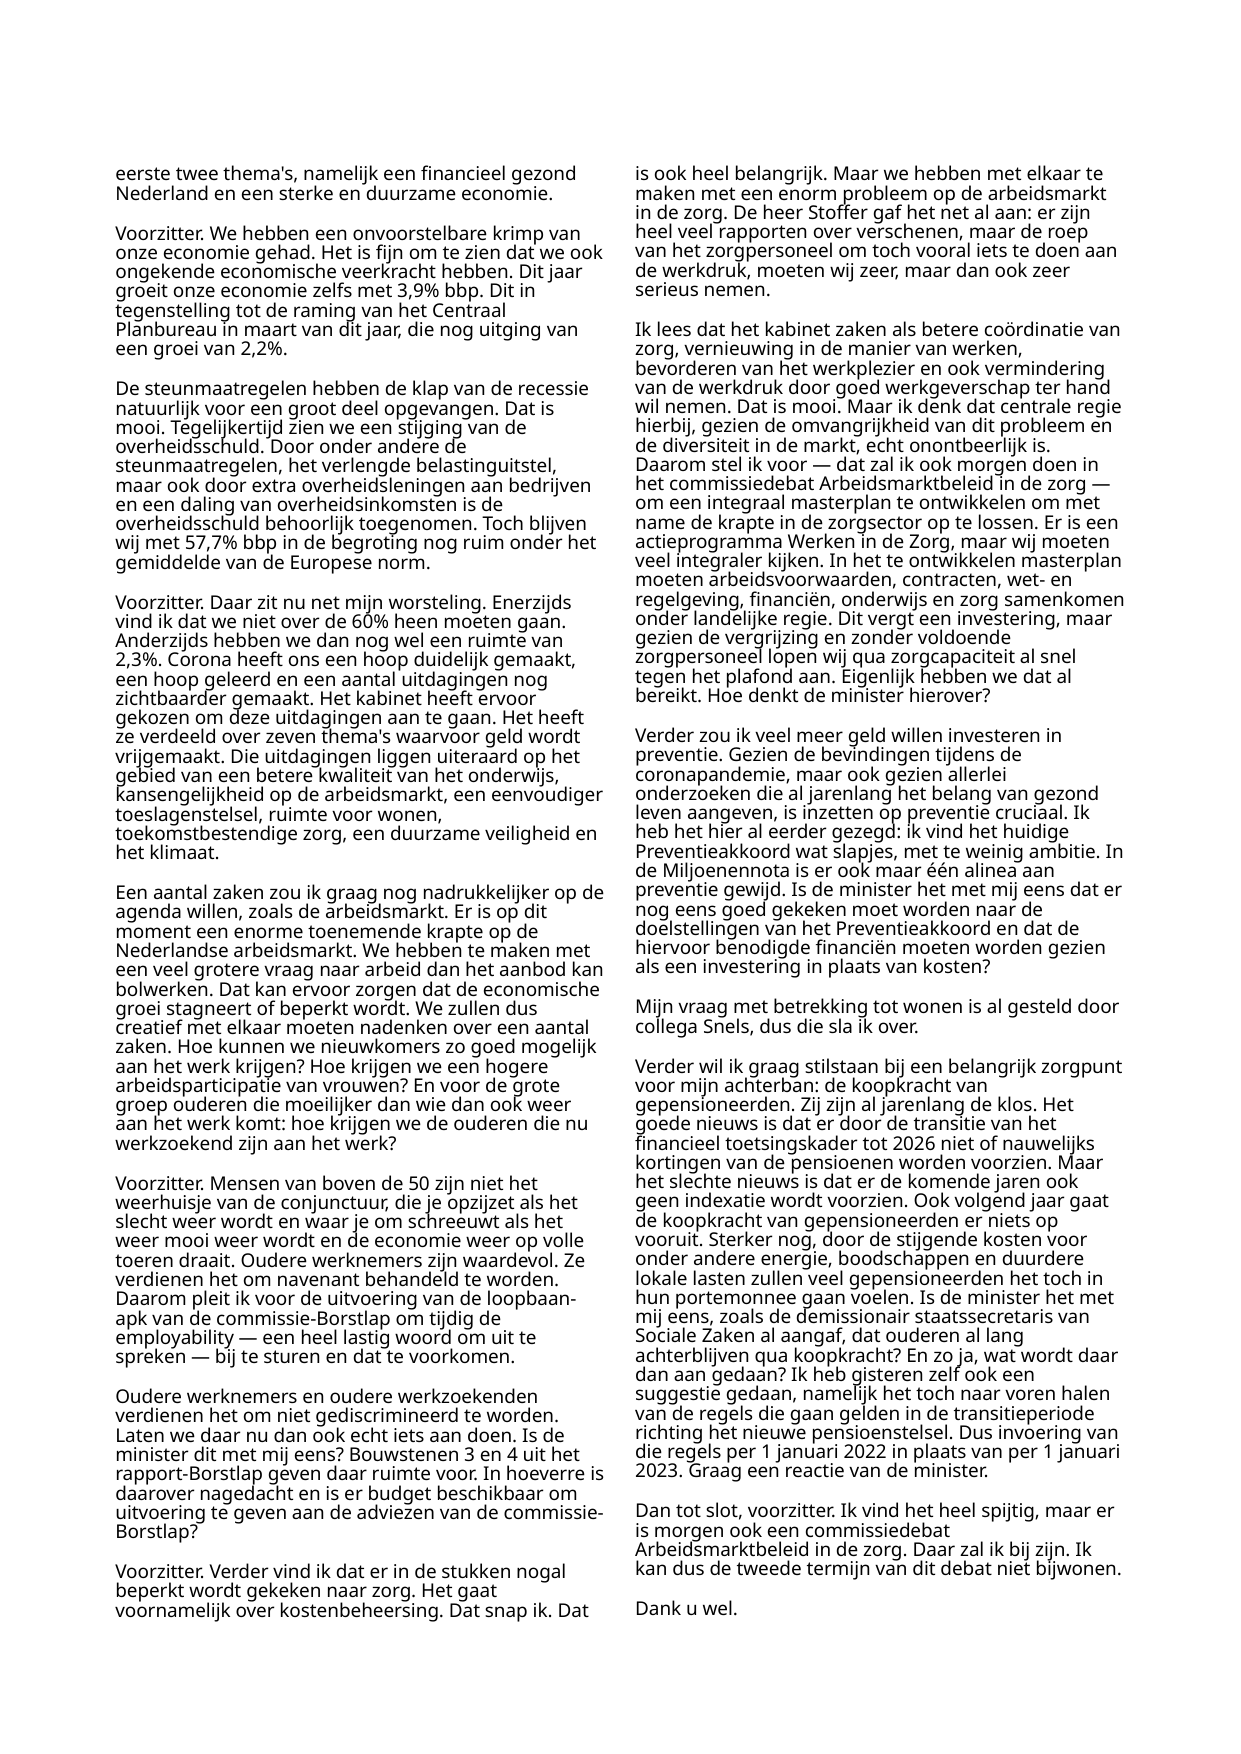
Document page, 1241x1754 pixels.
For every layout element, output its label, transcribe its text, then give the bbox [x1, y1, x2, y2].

text Ik lees dat het kabinet zaken als betere coördinatie van zorg, vernieuwing in de manier van werken, bevorderen van het werkplezier en ook vermindering van de werkdruk door goed werkgeverschap ter hand wil nemen. Dat is mooi. Maar ik denk dat centrale regie hierbij, gezien de omvangrijkheid van dit probleem en de diversiteit in de markt, echt onontbeerlijk is. Daarom stel ik voor — dat zal ik ook morgen doen in het commissiedebat Arbeidsmarktbeleid in de zorg — om een integraal masterplan te ontwikkelen om met name de krapte in de zorgsector op te lossen. Er is een actieprogramma Werken in de Zorg, maar wij moeten veel integraler kijken. In het te ontwikkelen masterplan moeten arbeidsvoorwaarden, contracten, wet- en regelgeving, financiën, onderwijs en zorg samenkomen onder landelijke regie. Dit vergt een investering, maar gezien de vergrijzing en zonder voldoende zorgpersoneel lopen wij qua zorgcapaciteit al snel tegen het plafond aan. Eigenlijk hebben we dat al bereikt. Hoe denkt de minister hierover? [635, 321, 1125, 706]
text Oudere werknemers en oudere werkzoekenden verdienen het om niet gediscrimineerd te worden. Laten we daar nu dan ook echt iets aan doen. Is de minister dit met mij eens? Bouwstenen 3 en 4 uit het rapport-Borstlap geven daar ruimte voor. In hoeverre is daarover nagedacht en is er budget beschikbaar om uitvoering te geven aan de adviezen van de commissie-Borstlap? [115, 1388, 605, 1542]
text Voorzitter. Verder vind ik dat er in de stukken nogal beperkt wordt gekeken naar zorg. Het gaat voornamelijk over kostenbeheersing. Dat snap ik. Dat [115, 1563, 605, 1621]
text Verder zou ik veel meer geld willen investeren in preventie. Gezien de bevindingen tijdens de coronapandemie, maar ook gezien allerlei onderzoeken die al jarenlang het belang van gezond leven aangeven, is inzetten op preventie cruciaal. Ik heb het hier al eerder gezegd: ik vind het huidige Preventieakkoord wat slapjes, met te weinig ambitie. In de Miljoenennota is er ook maar één alinea aan preventie gewijd. Is de minister het met mij eens dat er nog eens goed gekeken moet worden naar de doelstellingen van het Preventieakkoord en dat de hiervoor benodigde financiën moeten worden gezien als een investering in plaats van kosten? [635, 727, 1125, 978]
text Een aantal zaken zou ik graag nog nadrukkelijker op de agenda willen, zoals de arbeidsmarkt. Er is op dit moment een enorme toenemende krapte op de Nederlandse arbeidsmarkt. We hebben te maken met een veel grotere vraag naar arbeid dan het aanbod kan bolwerken. Dat kan ervoor zorgen dat de economische groei stagneert of beperkt wordt. We zullen dus creatief met elkaar moeten nadenken over een aantal zaken. Hoe kunnen we nieuwkomers zo goed mogelijk aan het werk krijgen? Hoe krijgen we een hogere arbeidsparticipatie van vrouwen? En voor de grote groep ouderen die moeilijker dan wie dan ook weer aan het werk komt: hoe krijgen we de ouderen die nu werkzoekend zijn aan het werk? [115, 884, 605, 1154]
text Verder wil ik graag stilstaan bij een belangrijk zorgpunt voor mijn achterban: de koopkracht van gepensioneerden. Zij zijn al jarenlang de klos. Het goede nieuws is dat er door de transitie van het financieel toetsingskader tot 2026 niet of nauwelijks kortingen van de pensioenen worden voorzien. Maar het slechte nieuws is dat er de komende jaren ook geen indexatie wordt voorzien. Ook volgend jaar gaat de koopkracht van gepensioneerden er niets op vooruit. Sterker nog, door de stijgende kosten voor onder andere energie, boodschappen en duurdere lokale lasten zullen veel gepensioneerden het toch in hun portemonnee gaan voelen. Is de minister het met mij eens, zoals de demissionair staatssecretaris van Sociale Zaken al aangaf, dat ouderen al lang achterblijven qua koopkracht? En zo ja, wat wordt daar dan aan gedaan? Ik heb gisteren zelf ook een suggestie gedaan, namelijk het toch naar voren halen van de regels die gaan gelden in de transitieperiode richting het nieuwe pensioenstelsel. Dus invoering van die regels per 1 januari 2022 in plaats van per 1 januari 2023. Graag een reactie van de minister. [635, 1058, 1125, 1482]
text Dan tot slot, voorzitter. Ik vind het heel spijtig, maar er is morgen ook een commissiedebat Arbeidsmarktbeleid in de zorg. Daar zal ik bij zijn. Ik kan dus de tweede termijn van dit debat niet bijwonen. [635, 1502, 1125, 1579]
text is ook heel belangrijk. Maar we hebben met elkaar te maken met een enorm probleem op de arbeidsmarkt in de zorg. De heer Stoffer gaf het net al aan: er zijn heel veel rapporten over verschenen, maar de roep van het zorgpersoneel om toch vooral iets te doen aan de werkdruk, moeten wij zeer, maar dan ook zeer serieus nemen. [635, 165, 1125, 300]
text Voorzitter. We hebben een onvoorstelbare krimp van onze economie gehad. Het is fijn om te zien dat we ook ongekende economische veerkracht hebben. Dit jaar groeit onze economie zelfs met 3,9% bbp. Dit in tegenstelling tot de raming van het Centraal Planbureau in maart van dit jaar, die nog uitging van een groei van 2,2%. [115, 224, 605, 359]
text De steunmaatregelen hebben de klap van de recessie natuurlijk voor een groot deel opgevangen. Dat is mooi. Tegelijkertijd zien we een stijging van de overheidsschuld. Door onder andere de steunmaatregelen, het verlengde belastinguitstel, maar ook door extra overheidsleningen aan bedrijven en een daling van overheidsinkomsten is de overheidsschuld behoorlijk toegenomen. Toch blijven wij met 57,7% bbp in de begroting nog ruim onder het gemiddelde van de Europese norm. [115, 380, 605, 573]
text eerste twee thema's, namelijk een financieel gezond Nederland en een sterke en duurzame economie. [115, 165, 605, 204]
text Voorzitter. Daar zit nu net mijn worsteling. Enerzijds vind ik dat we niet over de 60% heen moeten gaan. Anderzijds hebben we dan nog wel een ruimte van 2,3%. Corona heeft ons een hoop duidelijk gemaakt, een hoop geleerd en een aantal uitdagingen nog zichtbaarder gemaakt. Het kabinet heeft ervoor gekozen om deze uitdagingen aan te gaan. Het heeft ze verdeeld over zeven thema's waarvoor geld wordt vrijgemaakt. Die uitdagingen liggen uiteraard op het gebied van een betere kwaliteit van het onderwijs, kansengelijkheid op de arbeidsmarkt, een eenvoudiger toeslagenstelsel, ruimte voor wonen, toekomstbestendige zorg, een duurzame veiligheid en het klimaat. [115, 594, 605, 863]
text Dank u wel. [635, 1600, 1125, 1619]
text Mijn vraag met betrekking tot wonen is al gesteld door collega Snels, dus die sla ik over. [635, 998, 1125, 1037]
text Voorzitter. Mensen van boven de 50 zijn niet het weerhuisje van de conjunctuur, die je opzijzet als het slecht weer wordt en waar je om schreeuwt als het weer mooi weer wordt en de economie weer op volle toeren draait. Oudere werknemers zijn waardevol. Ze verdienen het om navenant behandeld te worden. Daarom pleit ik voor de uitvoering van de loopbaan-apk van de commissie-Borstlap om tijdig de employability — een heel lastig woord om uit te spreken — bij te sturen en dat te voorkomen. [115, 1175, 605, 1367]
